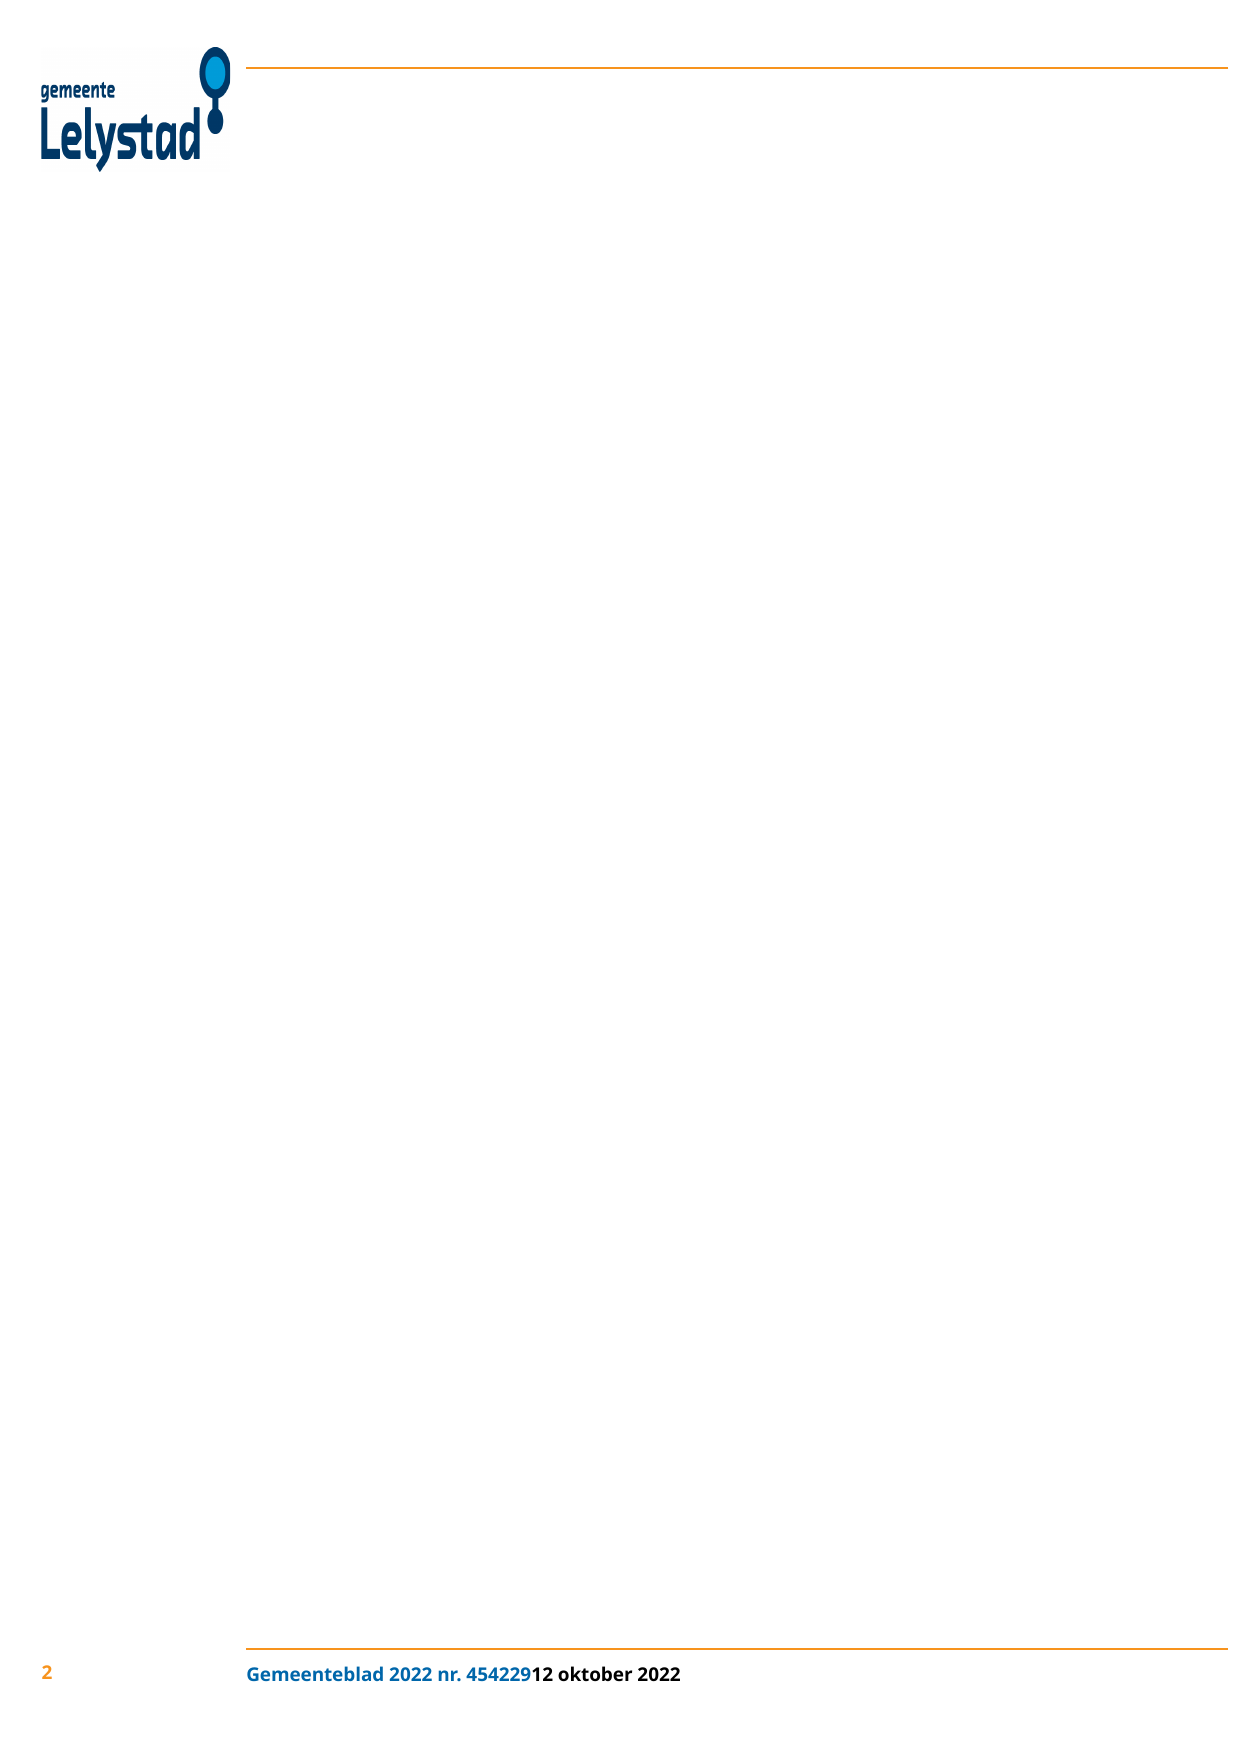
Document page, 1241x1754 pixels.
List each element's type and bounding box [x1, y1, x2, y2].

picture [41, 47, 231, 172]
